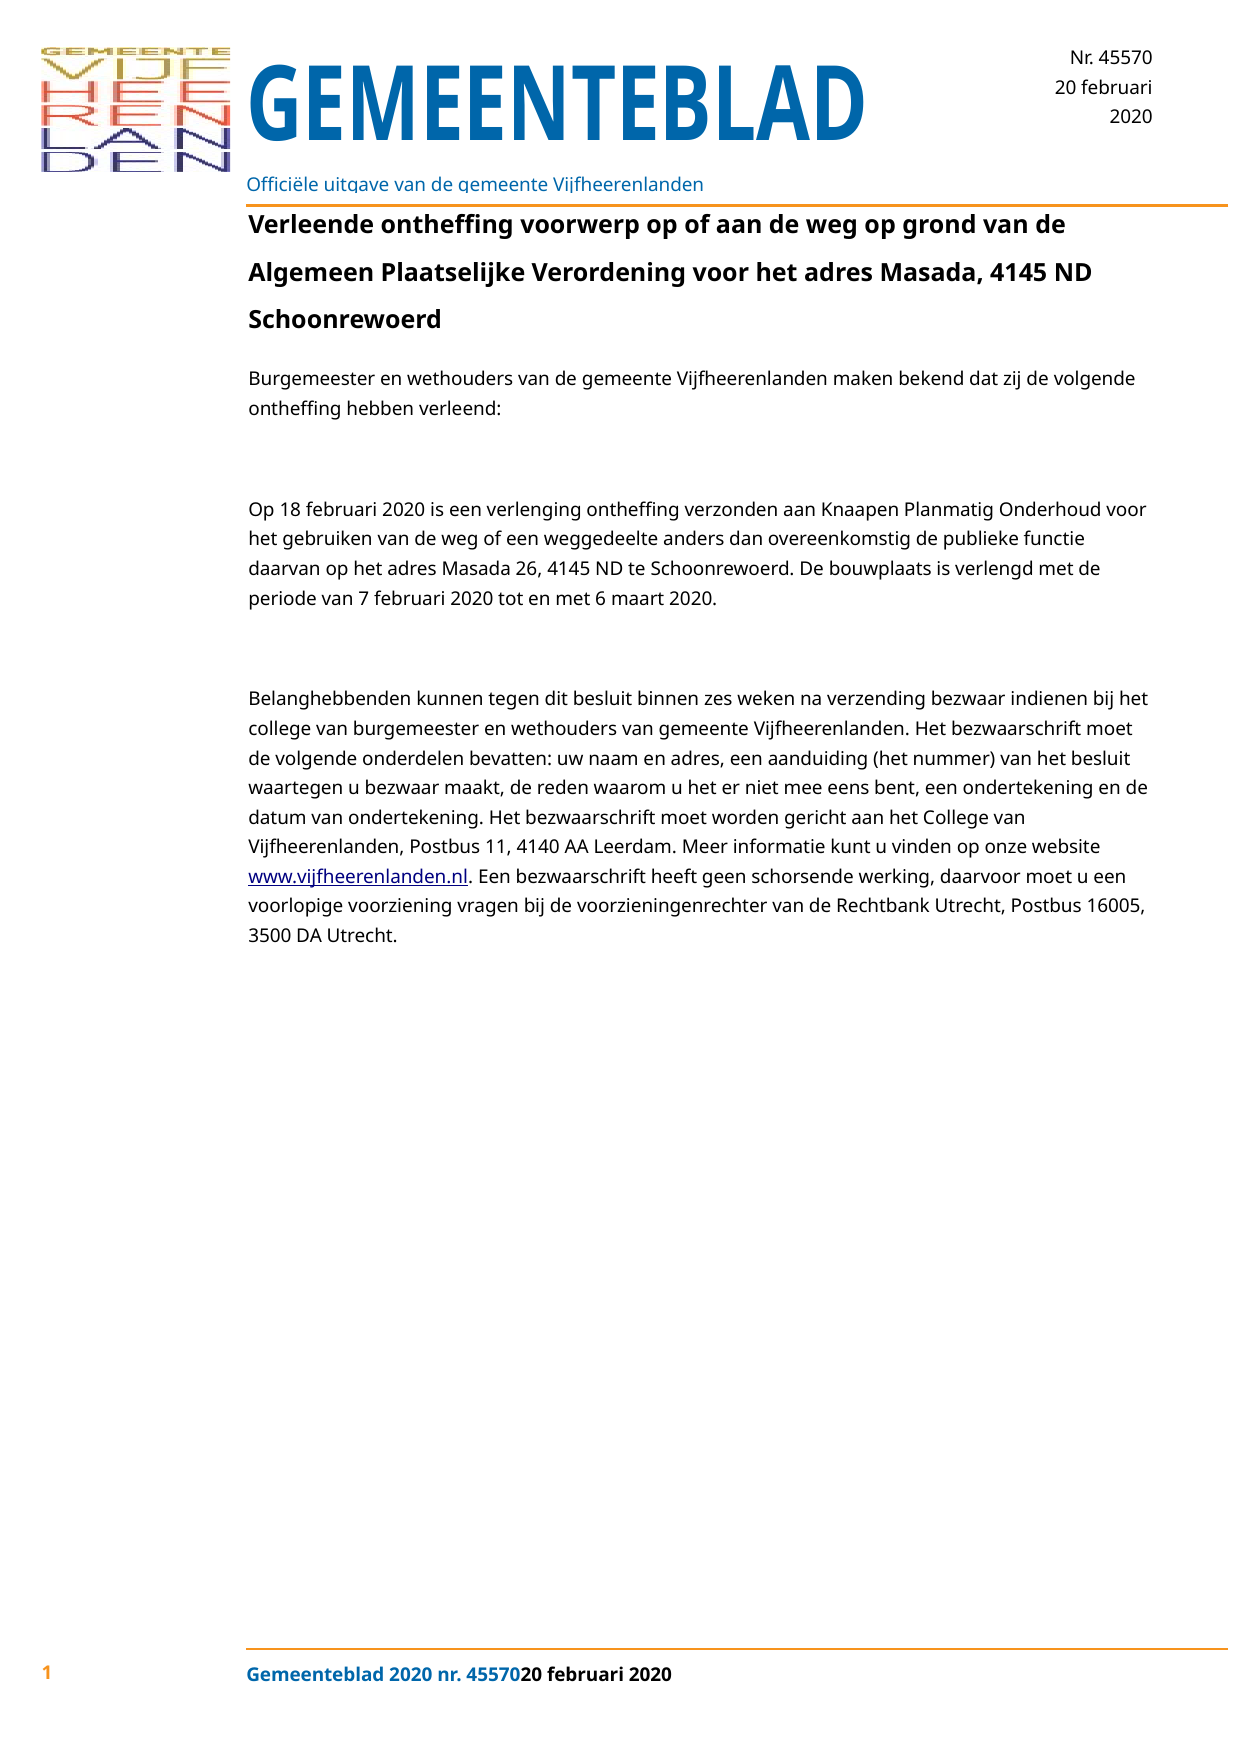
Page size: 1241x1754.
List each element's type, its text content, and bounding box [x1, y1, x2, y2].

picture [41, 47, 231, 172]
text Op 18 februari 2020 is een verlenging ontheffing verzonden aan Knaapen Planmatig Onderhoud voor het gebruiken van de weg of een weggedeelte anders dan overeenkomstig de publieke functie daarvan op het adres Masada 26, 4145 ND te Schoonrewoerd. De bouwplaats is verlengd met de periode van 7 februari 2020 tot en met 6 maart 2020. [248, 496, 1152, 610]
text Burgemeester en wethouders van de gemeente Vijfheerenlanden maken bekend dat zij de volgende ontheffing hebben verleend: [248, 366, 1152, 421]
text Belanghebbenden kunnen tegen dit besluit binnen zes weken na verzending bezwaar indienen bij het college van burgemeester en wethouders van gemeente Vijfheerenlanden. Het bezwaarschrift moet de volgende onderdelen bevatten: uw naam en adres, een aanduiding (het nummer) van het besluit waartegen u bezwaar maakt, de reden waarom u het er niet mee eens bent, een ondertekening en de datum van ondertekening. Het bezwaarschrift moet worden gericht aan het College van Vijfheerenlanden, Postbus 11, 4140 AA Leerdam. Meer informatie kunt u vinden op onze website www.vijfheerenlanden.nl. Een bezwaarschrift heeft geen schorsende werking, daarvoor moet u een voorlopige voorziening vragen bij de voorzieningenrechter van de Rechtbank Utrecht, Postbus 16005, 3500 DA Utrecht. [248, 686, 1152, 948]
text Verleende ontheffing voorwerp op of aan de weg op grond van de Algemeen Plaatselijke Verordening voor het adres Masada, 4145 ND Schoonrewoerd [248, 207, 1152, 336]
